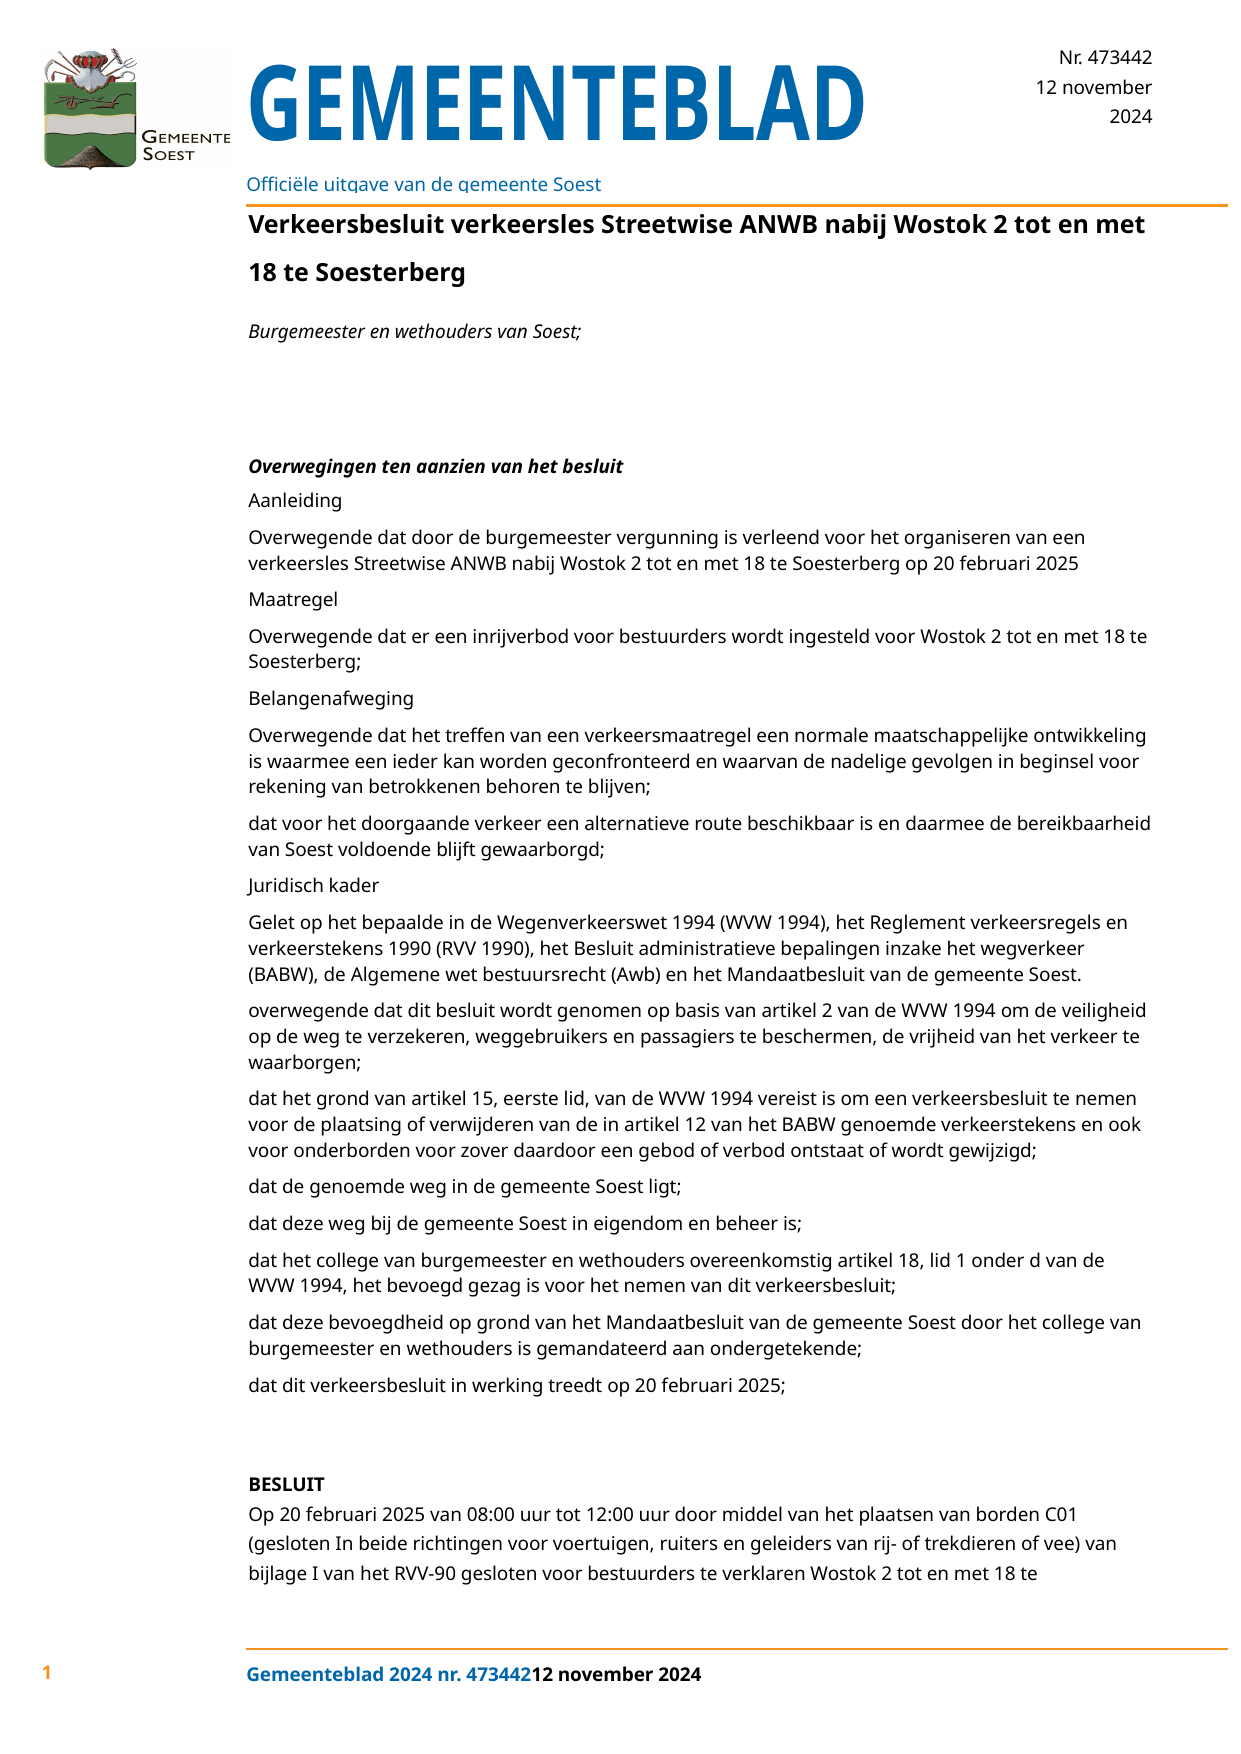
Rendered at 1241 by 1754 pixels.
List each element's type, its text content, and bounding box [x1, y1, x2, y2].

text dat deze bevoegdheid op grond van het Mandaatbesluit van de gemeente Soest door het college van burgemeester en wethouders is gemandateerd aan ondergetekende; [248, 1309, 1152, 1361]
text Overwegende dat er een inrijverbod voor bestuurders wordt ingesteld voor Wostok 2 tot en met 18 te Soesterberg; [248, 623, 1152, 674]
text Overwegende dat het treffen van een verkeersmaatregel een normale maatschappelijke ontwikkeling is waarmee een ieder kan worden geconfronteerd en waarvan de nadelige gevolgen in beginsel voor rekening van betrokkenen behoren te blijven; [248, 722, 1152, 799]
text dat voor het doorgaande verkeer een alternatieve route beschikbaar is en daarmee de bereikbaarheid van Soest voldoende blijft gewaarborgd; [248, 810, 1152, 862]
text BESLUIT [248, 1471, 1152, 1497]
text Gelet op het bepaalde in de Wegenverkeerswet 1994 (WVW 1994), het Reglement verkeersregels en verkeerstekens 1990 (RVV 1990), het Besluit administratieve bepalingen inzake het wegverkeer (BABW), de Algemene wet bestuursrecht (Awb) en het Mandaatbesluit van de gemeente Soest. [248, 909, 1152, 986]
text dat het grond van artikel 15, eerste lid, van de WVW 1994 vereist is om een verkeersbesluit te nemen voor de plaatsing of verwijderen van de in artikel 12 van het BABW genoemde verkeerstekens en ook voor onderborden voor zover daardoor een gebod of verbod ontstaat of wordt gewijzigd; [248, 1086, 1152, 1163]
text overwegende dat dit besluit wordt genomen op basis van artikel 2 van de WVW 1994 om de veiligheid op de weg te verzekeren, weggebruikers en passagiers te beschermen, de vrijheid van het verkeer te waarborgen; [248, 997, 1152, 1074]
text Burgemeester en wethouders van Soest; [248, 318, 1152, 344]
text dat het college van burgemeester en wethouders overeenkomstig artikel 18, lid 1 onder d van de WVW 1994, het bevoegd gezag is voor het nemen van dit verkeersbesluit; [248, 1247, 1152, 1298]
text dat deze weg bij de gemeente Soest in eigendom en beheer is; [248, 1210, 1152, 1236]
text Belangenafweging [248, 685, 1152, 711]
text Overwegingen ten aanzien van het besluit [248, 453, 1152, 479]
text Verkeersbesluit verkeersles Streetwise ANWB nabij Wostok 2 tot en met 18 te Soesterberg [248, 207, 1152, 288]
text Maatregel [248, 586, 1152, 612]
text Overwegende dat door de burgemeester vergunning is verleend voor het organiseren van een verkeersles Streetwise ANWB nabij Wostok 2 tot en met 18 te Soesterberg op 20 februari 2025 [248, 524, 1152, 575]
text dat dit verkeersbesluit in werking treedt op 20 februari 2025; [248, 1372, 1152, 1397]
text Juridisch kader [248, 873, 1152, 898]
text dat de genoemde weg in de gemeente Soest ligt; [248, 1174, 1152, 1199]
text Aanleiding [248, 487, 1152, 513]
picture [41, 47, 231, 172]
text Op 20 februari 2025 van 08:00 uur tot 12:00 uur door middel van het plaatsen van borden C01 (gesloten In beide richtingen voor voertuigen, ruiters en geleiders van rij- of trekdieren of vee) van bijlage I van het RVV-90 gesloten voor bestuurders te verklaren Wostok 2 tot en met 18 te [248, 1501, 1152, 1586]
